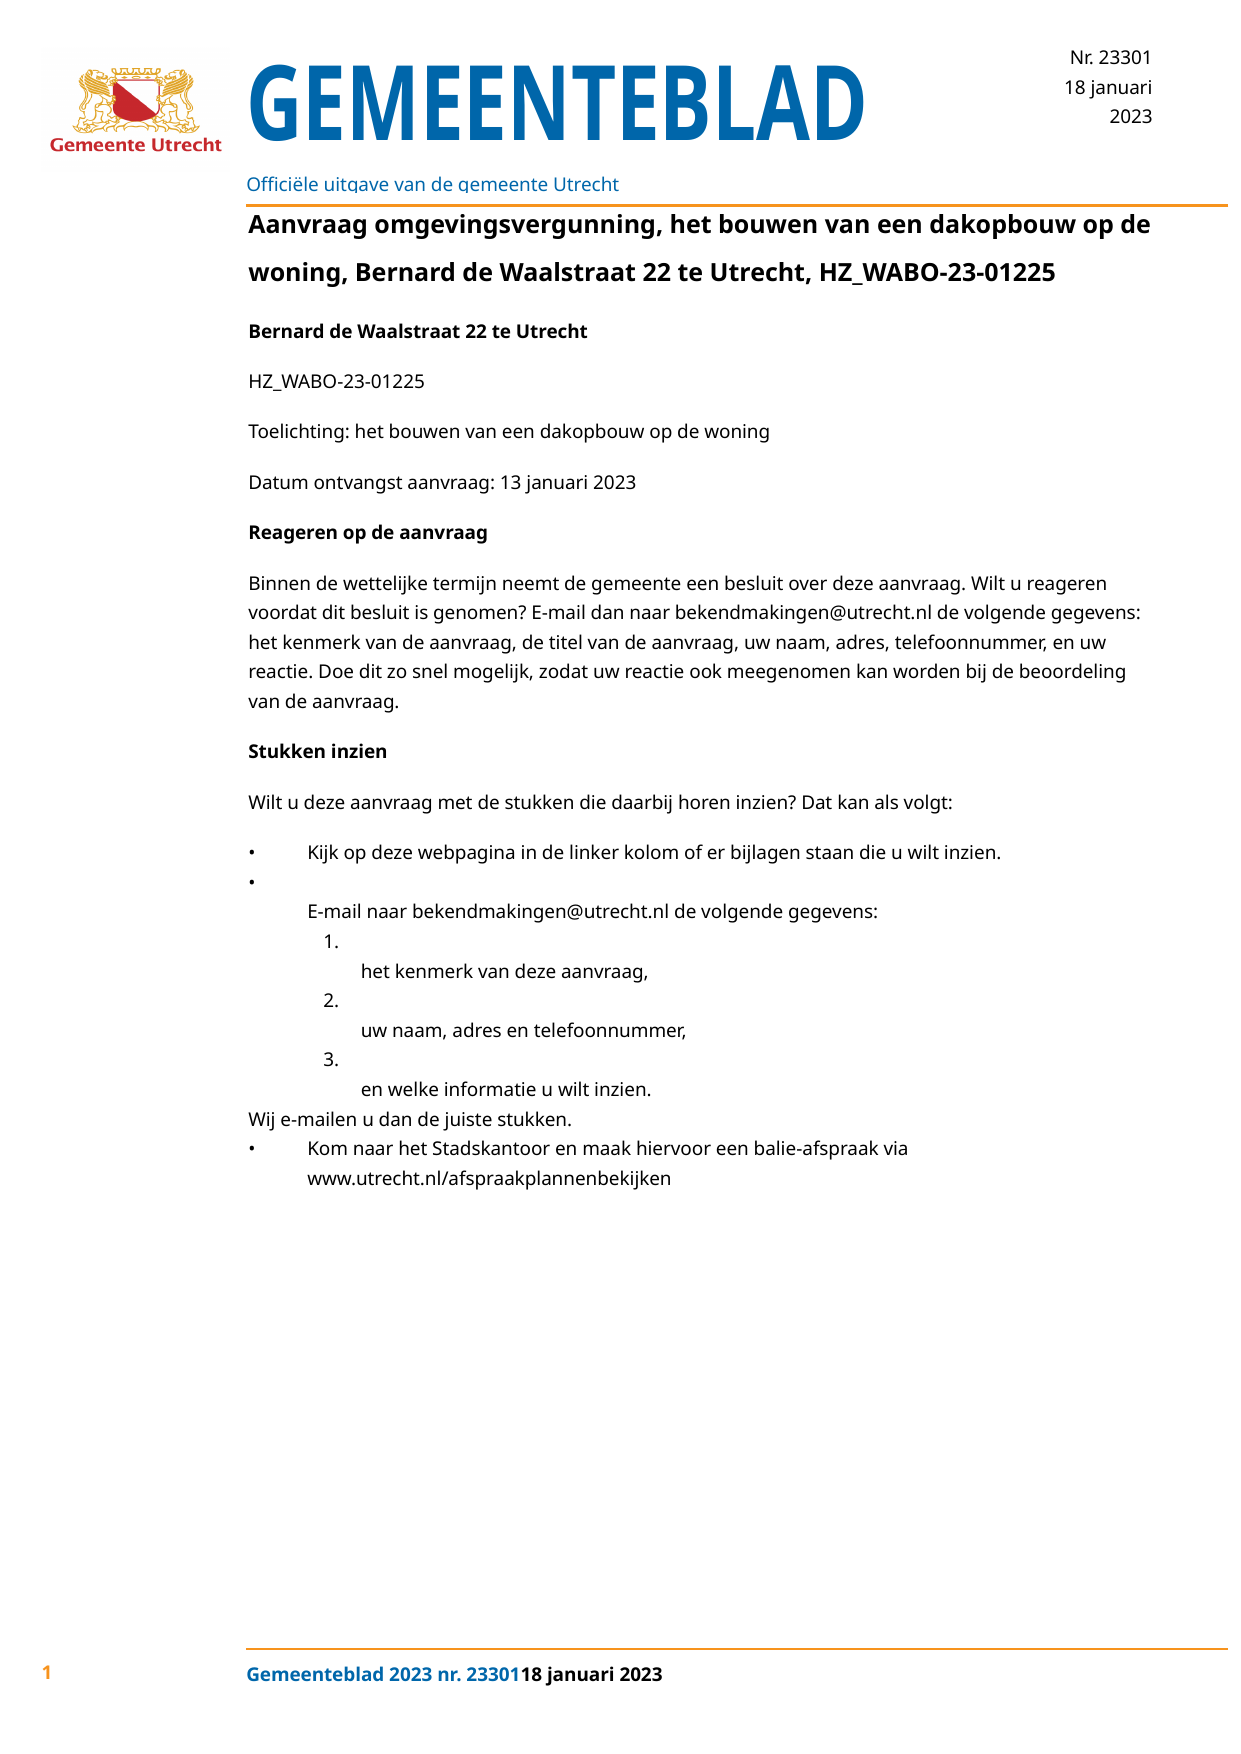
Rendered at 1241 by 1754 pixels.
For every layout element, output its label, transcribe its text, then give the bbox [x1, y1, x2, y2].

list E-mail naar bekendmakingen@utrecht.nl de volgende gegevens: [248, 899, 1152, 924]
text Wij e-mailen u dan de juiste stukken. [248, 1106, 1152, 1132]
list en welke informatie u wilt inzien. [323, 1076, 1152, 1102]
text Stukken inzien [248, 739, 1152, 764]
text Aanvraag omgevingsvergunning, het bouwen van een dakopbouw op de woning, Bernard de Waalstraat 22 te Utrecht, HZ_WABO-23-01225 [248, 207, 1152, 288]
picture [41, 47, 231, 172]
text Binnen de wettelijke termijn neemt de gemeente een besluit over deze aanvraag. Wilt u reageren voordat dit besluit is genomen? E-mail dan naar bekendmakingen@utrecht.nl de volgende gegevens: het kenmerk van de aanvraag, de titel van de aanvraag, uw naam, adres, telefoonnummer, en uw reactie. Doe dit zo snel mogelijk, zodat uw reactie ook meegenomen kan worden bij de beoordeling van de aanvraag. [248, 570, 1152, 714]
list Kijk op deze webpagina in de linker kolom of er bijlagen staan die u wilt inzien. [248, 839, 1152, 865]
text Wilt u deze aanvraag met de stukken die daarbij horen inzien? Dat kan als volgt: [248, 789, 1152, 815]
text Datum ontvangst aanvraag: 13 januari 2023 [248, 469, 1152, 495]
text HZ_WABO-23-01225 [248, 368, 1152, 394]
list Kom naar het Stadskantoor en maak hiervoor een balie-afspraak via www.utrecht.nl/afspraakplannenbekijken [248, 1135, 1152, 1191]
list het kenmerk van deze aanvraag, [323, 958, 1152, 984]
text Toelichting: het bouwen van een dakopbouw op de woning [248, 419, 1152, 444]
text Reageren op de aanvraag [248, 519, 1152, 545]
text Bernard de Waalstraat 22 te Utrecht [248, 318, 1152, 344]
list uw naam, adres en telefoonnummer, [323, 1017, 1152, 1043]
